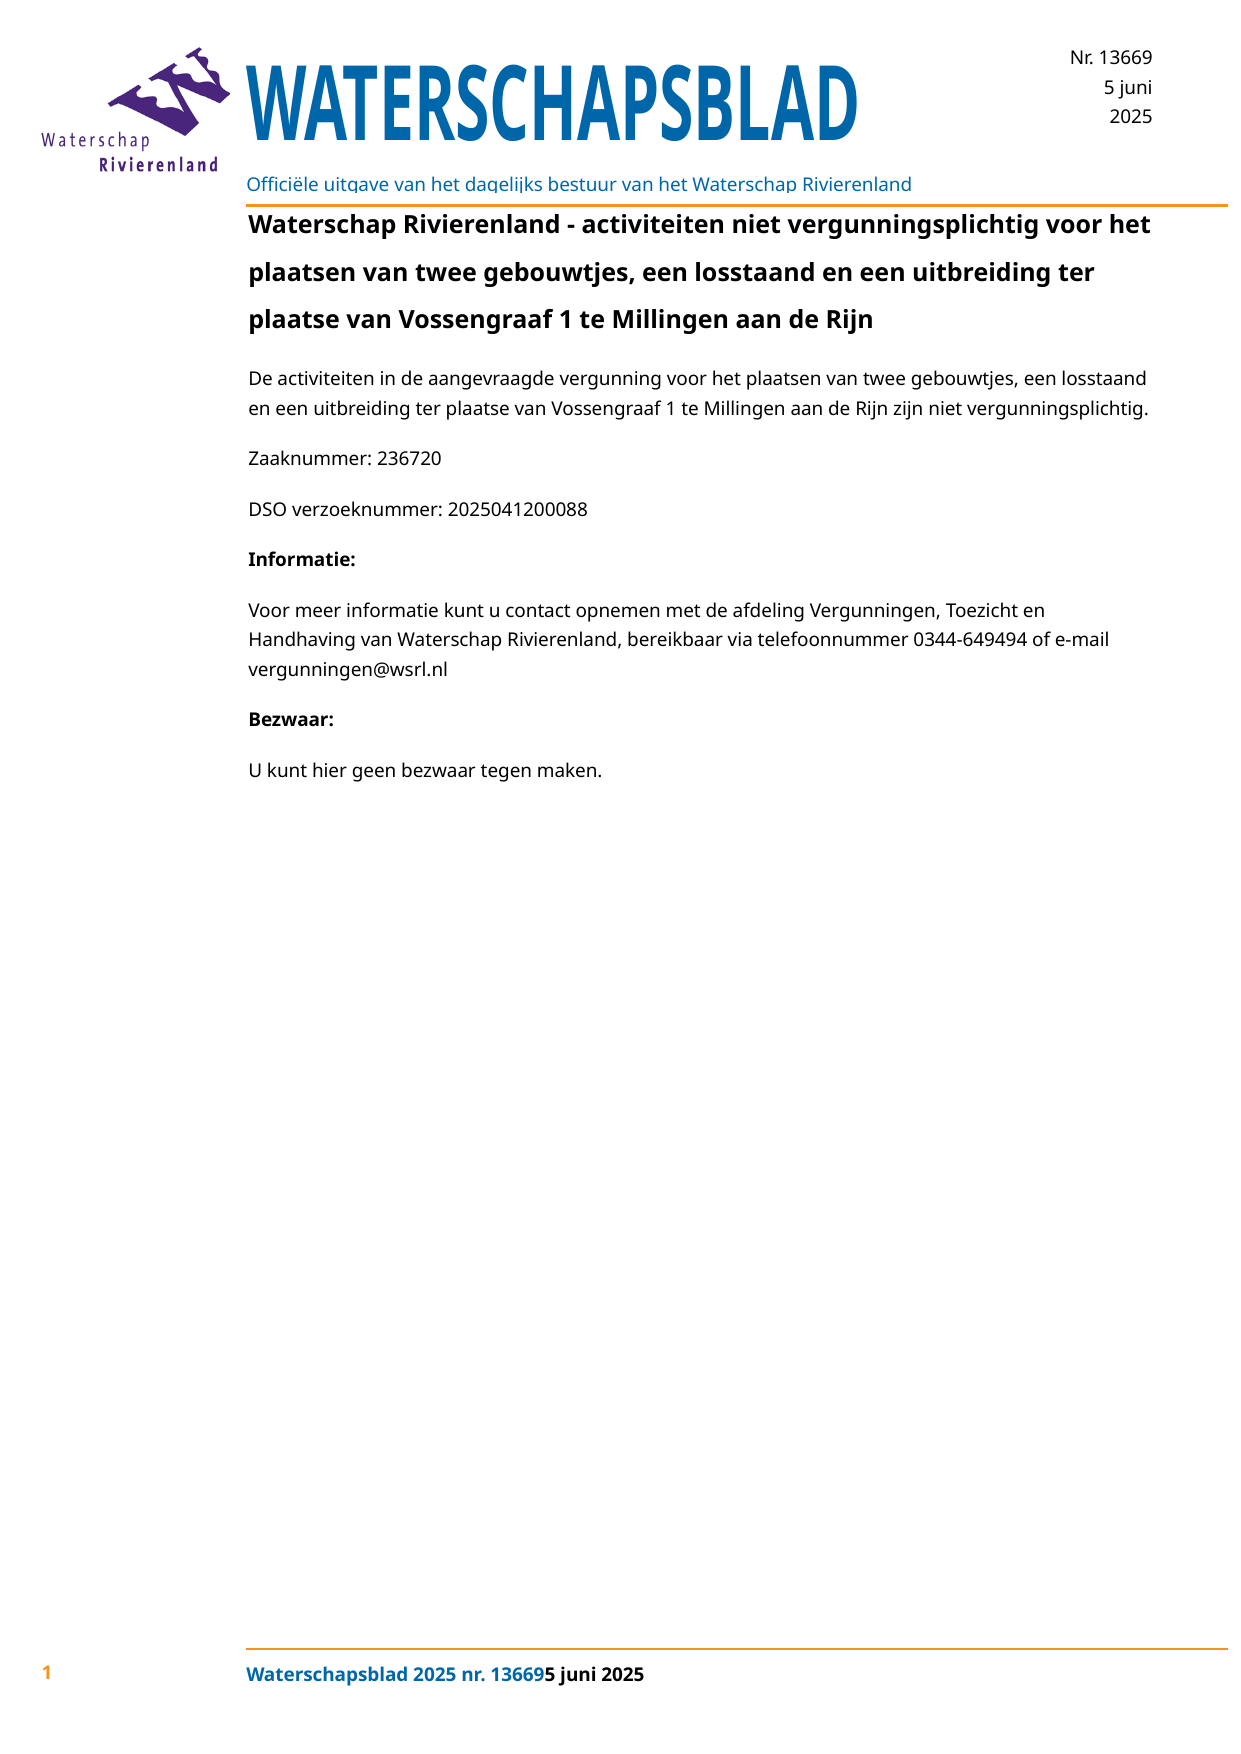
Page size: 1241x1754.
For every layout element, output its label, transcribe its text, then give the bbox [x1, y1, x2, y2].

text Voor meer informatie kunt u contact opnemen met de afdeling Vergunningen, Toezicht en Handhaving van Waterschap Rivierenland, bereikbaar via telefoonnummer 0344-649494 of e-mail vergunningen@wsrl.nl [248, 597, 1152, 682]
text Bezwaar: [248, 706, 1152, 732]
text Waterschap Rivierenland - activiteiten niet vergunningsplichtig voor het plaatsen van twee gebouwtjes, een losstaand en een uitbreiding ter plaatse van Vossengraaf 1 te Millingen aan de Rijn [248, 207, 1152, 336]
picture [41, 47, 231, 172]
text Informatie: [248, 546, 1152, 572]
text Zaaknummer: 236720 [248, 446, 1152, 471]
text DSO verzoeknummer: 2025041200088 [248, 496, 1152, 522]
text U kunt hier geen bezwaar tegen maken. [248, 757, 1152, 782]
text De activiteiten in de aangevraagde vergunning voor het plaatsen van twee gebouwtjes, een losstaand en een uitbreiding ter plaatse van Vossengraaf 1 te Millingen aan de Rijn zijn niet vergunningsplichtig. [248, 366, 1152, 421]
